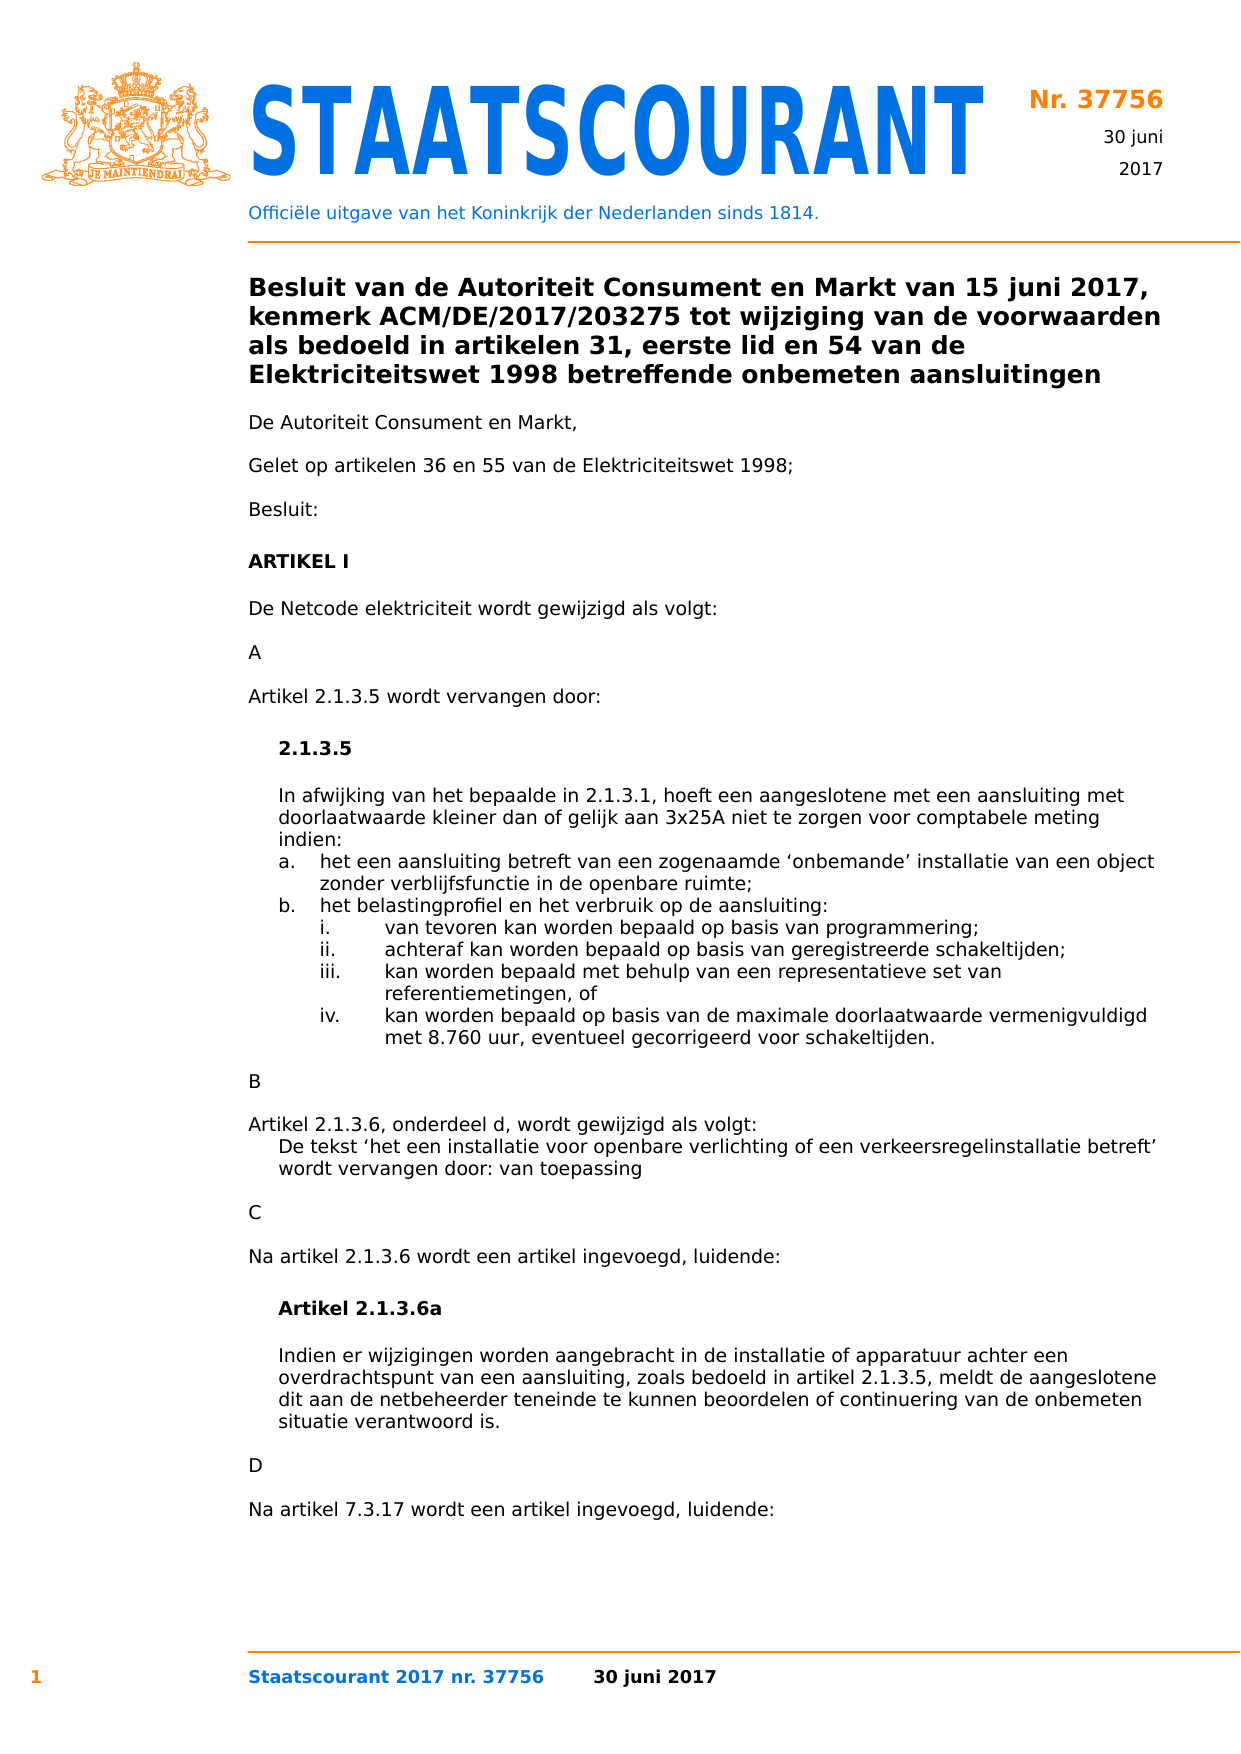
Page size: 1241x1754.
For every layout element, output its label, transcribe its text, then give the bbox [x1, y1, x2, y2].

text Na artikel 2.1.3.6 wordt een artikel ingevoegd, luidende: [248, 1246, 1163, 1268]
subtitle Besluit van de Autoriteit Consument en Markt van 15 juni 2017, kenmerk ACM/DE/2017/203275 tot wijziging van de voorwaarden als bedoeld in artikelen 31, eerste lid en 54 van de Elektriciteitswet 1998 betreffende onbemeten aansluitingen [248, 273, 1163, 390]
text iv. kan worden bepaald op basis van de maximale doorlaatwaarde vermenigvuldigd met 8.760 uur, eventueel gecorrigeerd voor schakeltijden. [319, 1005, 1163, 1049]
table_cell Officiële uitgave van het Koninkrijk der Nederlanden sinds 1814. [248, 203, 1240, 241]
text iii. kan worden bepaald met behulp van een representatieve set van referentiemetingen, of [319, 961, 1163, 1005]
table_cell 30 juni [998, 121, 1240, 153]
text b. het belastingprofiel en het verbruik op de aansluiting: [278, 895, 1163, 917]
text De tekst ‘het een installatie voor openbare verlichting of een verkeersregelinstallatie betreft’ wordt vervangen door: van toepassing [278, 1136, 1163, 1180]
text a. het een aansluiting betreft van een zogenaamde ‘onbemande’ installatie van een object zonder verblijfsfunctie in de openbare ruimte; [278, 851, 1163, 895]
picture [41, 62, 231, 186]
text i. van tevoren kan worden bepaald op basis van programmering; [319, 917, 1163, 939]
table_header Nr. 37756 [998, 62, 1240, 121]
text Artikel 2.1.3.6, onderdeel d, wordt gewijzigd als volgt: [248, 1114, 1163, 1136]
text ii. achteraf kan worden bepaald op basis van geregistreerde schakeltijden; [319, 939, 1163, 961]
text Na artikel 7.3.17 wordt een artikel ingevoegd, luidende: [248, 1499, 1163, 1521]
text Besluit: [248, 499, 1163, 521]
text Gelet op artikelen 36 en 55 van de Elektriciteitswet 1998; [248, 455, 1163, 477]
text A [248, 642, 1163, 664]
text De Netcode elektriciteit wordt gewijzigd als volgt: [248, 598, 1163, 620]
subtitle 2.1.3.5 [278, 738, 1163, 760]
text De Autoriteit Consument en Markt, [248, 412, 1163, 433]
table_header STAATSCOURANT [248, 62, 998, 203]
subtitle Artikel 2.1.3.6a [278, 1298, 1163, 1320]
text Artikel 2.1.3.5 wordt vervangen door: [248, 686, 1163, 708]
table_cell 2017 [998, 153, 1240, 203]
text In afwijking van het bepaalde in 2.1.3.1, hoeft een aangeslotene met een aansluiting met doorlaatwaarde kleiner dan of gelijk aan 3x25A niet te zorgen voor comptabele meting indien: [278, 785, 1163, 851]
table_header [25, 62, 248, 241]
text D [248, 1455, 1163, 1477]
subtitle ARTIKEL I [248, 551, 1163, 573]
text C [248, 1202, 1163, 1224]
text B [248, 1071, 1163, 1092]
text Indien er wijzigingen worden aangebracht in de installatie of apparatuur achter een overdrachtspunt van een aansluiting, zoals bedoeld in artikel 2.1.3.5, meldt de aangeslotene dit aan de netbeheerder teneinde te kunnen beoordelen of continuering van de onbemeten situatie verantwoord is. [278, 1345, 1163, 1433]
